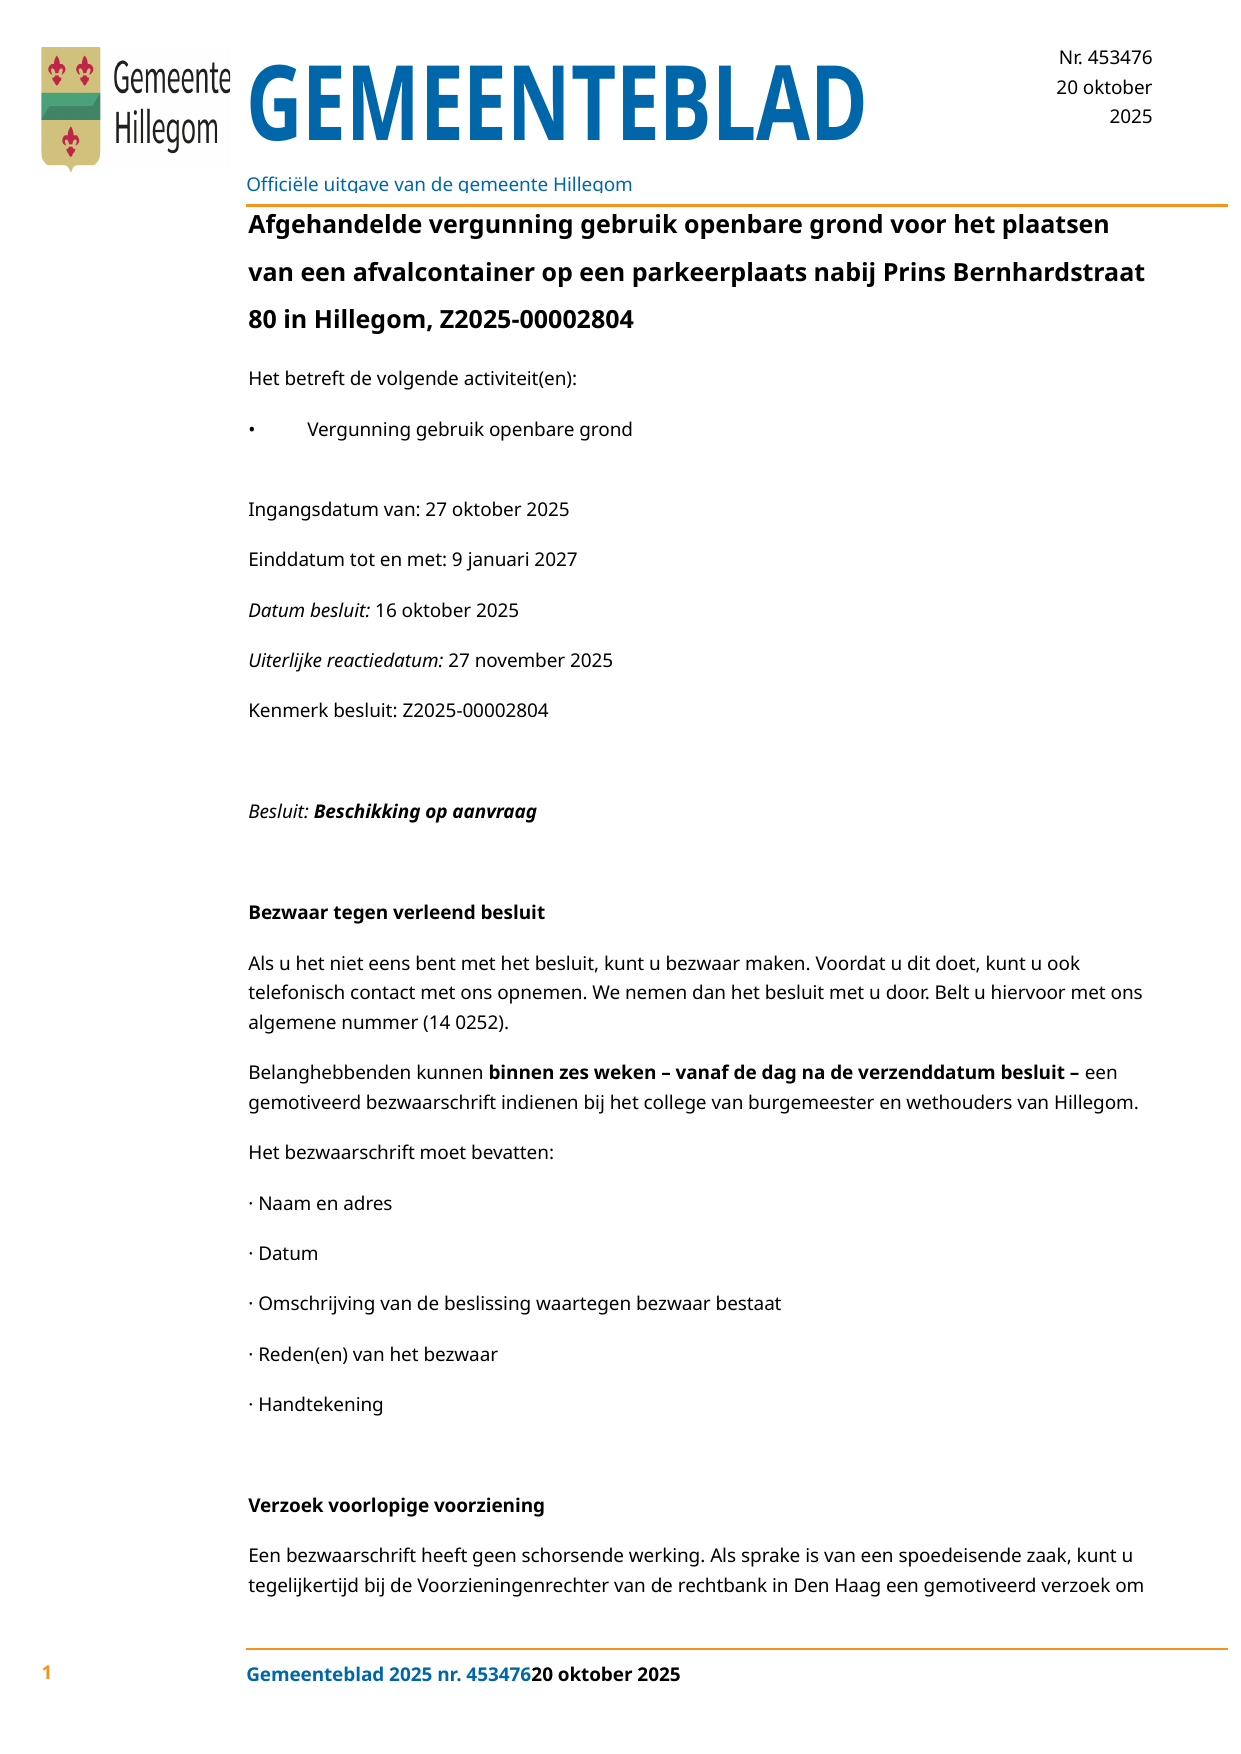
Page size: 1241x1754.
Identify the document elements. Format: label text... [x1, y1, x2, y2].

text Bezwaar tegen verleend besluit [248, 899, 1152, 925]
text · Omschrijving van de beslissing waartegen bezwaar bestaat [248, 1291, 1152, 1316]
text Verzoek voorlopige voorziening [248, 1492, 1152, 1518]
picture [41, 47, 231, 172]
text Ingangsdatum van: 27 oktober 2025 [248, 496, 1152, 522]
text Als u het niet eens bent met het besluit, kunt u bezwaar maken. Voordat u dit doet, kunt u ook telefonisch contact met ons opnemen. We nemen dan het besluit met u door. Belt u hiervoor met ons algemene nummer (14 0252). [248, 950, 1152, 1034]
text · Datum [248, 1240, 1152, 1266]
text Belanghebbenden kunnen binnen zes weken – vanaf de dag na de verzenddatum besluit – een gemotiveerd bezwaarschrift indienen bij het college van burgemeester en wethouders van Hillegom. [248, 1059, 1152, 1114]
list Vergunning gebruik openbare grond [248, 416, 1152, 442]
text Afgehandelde vergunning gebruik openbare grond voor het plaatsen van een afvalcontainer op een parkeerplaats nabij Prins Bernhardstraat 80 in Hillegom, Z2025-00002804 [248, 207, 1152, 336]
text Het bezwaarschrift moet bevatten: [248, 1139, 1152, 1165]
text Besluit: Beschikking op aanvraag [248, 798, 1152, 824]
text · Handtekening [248, 1391, 1152, 1417]
text Een bezwaarschrift heeft geen schorsende werking. Als sprake is van een spoedeisende zaak, kunt u tegelijkertijd bij de Voorzieningenrechter van de rechtbank in Den Haag een gemotiveerd verzoek om [248, 1543, 1152, 1598]
text Datum besluit: 16 oktober 2025 [248, 597, 1152, 622]
text · Reden(en) van het bezwaar [248, 1341, 1152, 1367]
text Einddatum tot en met: 9 januari 2027 [248, 546, 1152, 572]
text Het betreft de volgende activiteit(en): [248, 366, 1152, 391]
text Kenmerk besluit: Z2025-00002804 [248, 698, 1152, 723]
text Uiterlijke reactiedatum: 27 november 2025 [248, 647, 1152, 673]
text · Naam en adres [248, 1190, 1152, 1215]
